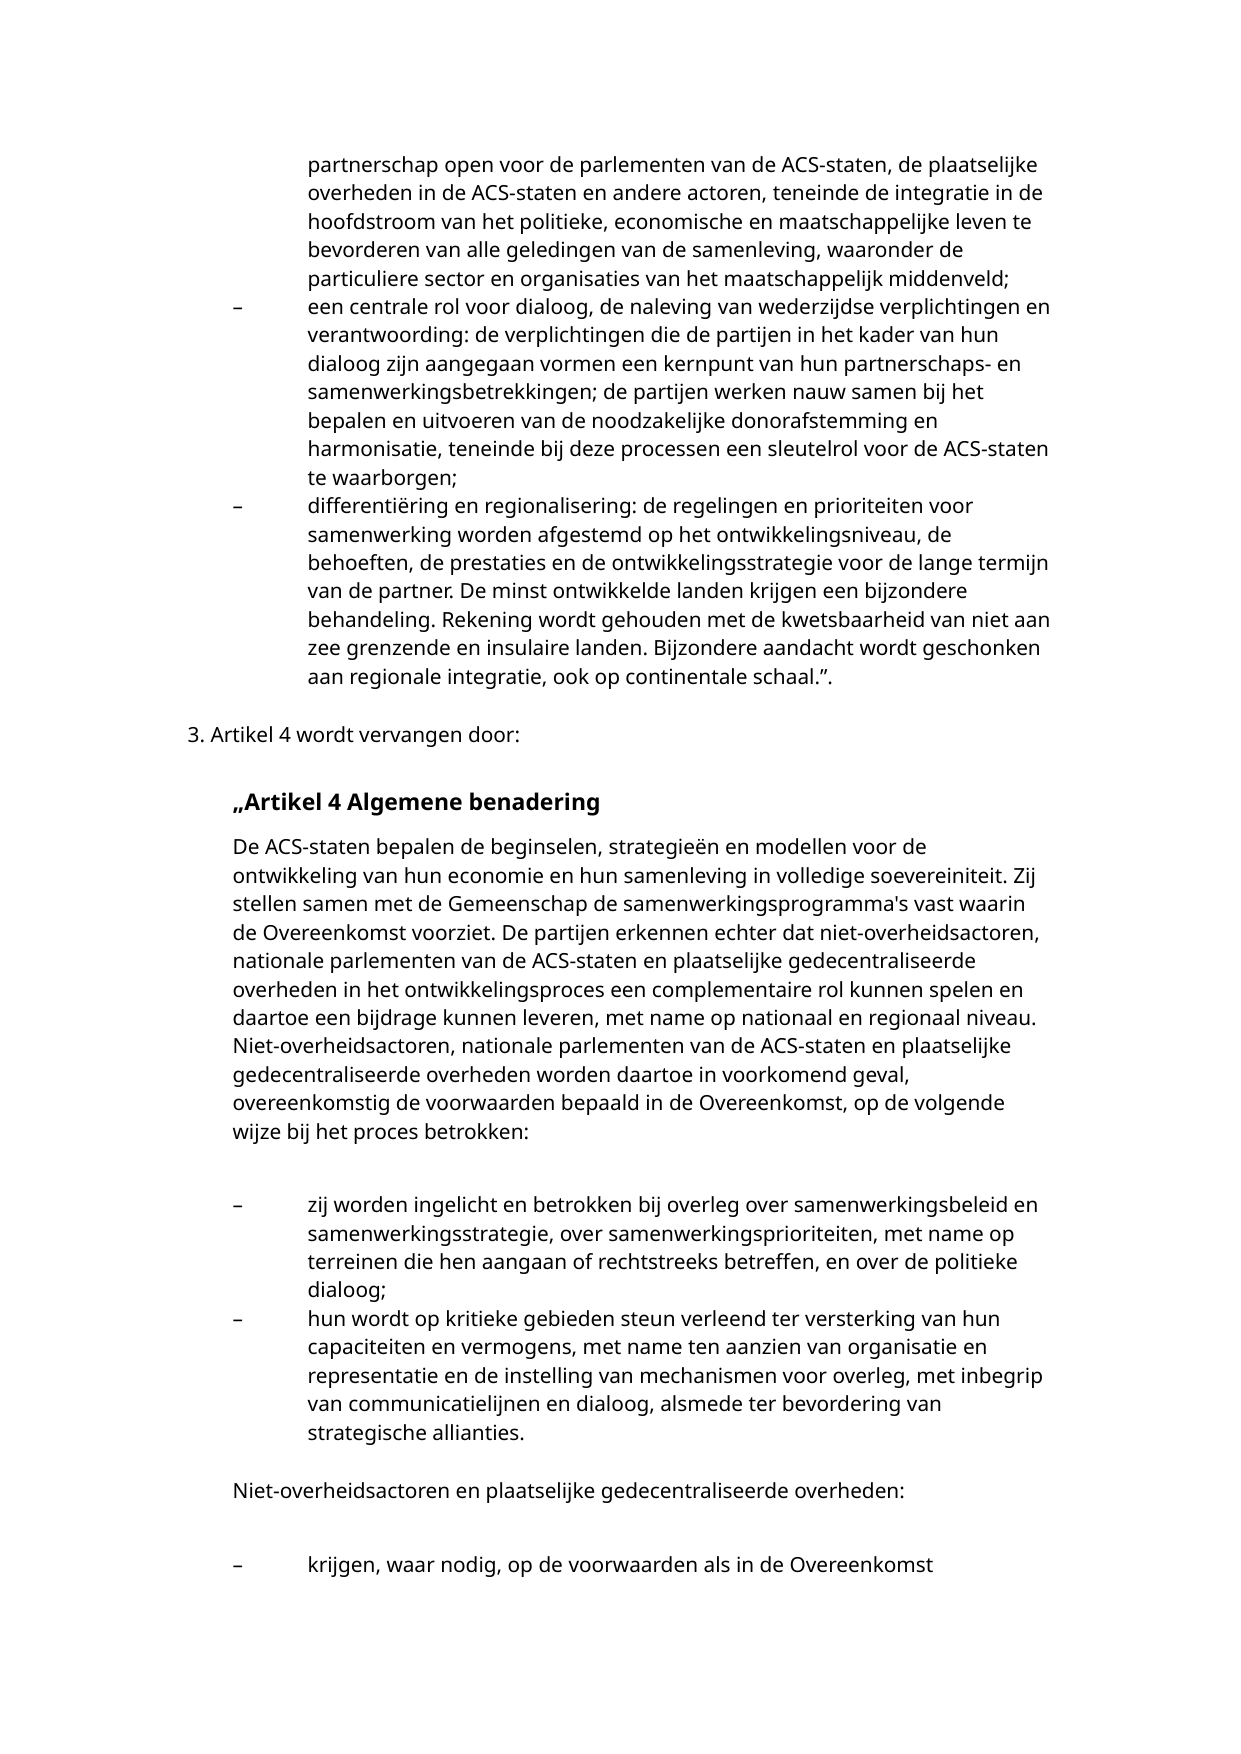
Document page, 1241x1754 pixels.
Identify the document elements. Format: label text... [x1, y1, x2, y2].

text Niet-overheidsactoren en plaatselijke gedecentraliseerde overheden: [232, 1476, 1053, 1505]
list hun wordt op kritieke gebieden steun verleend ter versterking van hun capaciteiten en vermogens, met name ten aanzien van organisatie en representatie en de instelling van mechanismen voor overleg, met inbegrip van communicatielijnen en dialoog, alsmede ter bevordering van strategische allianties. [232, 1304, 1053, 1446]
list partnerschap open voor de parlementen van de ACS-staten, de plaatselijke overheden in de ACS-staten en andere actoren, teneinde de integratie in de hoofdstroom van het politieke, economische en maatschappelijke leven te bevorderen van alle geledingen van de samenleving, waaronder de particuliere sector en organisaties van het maatschappelijk middenveld; [232, 150, 1053, 292]
subtitle „Artikel 4 Algemene benadering [232, 786, 1053, 817]
list krijgen, waar nodig, op de voorwaarden als in de Overeenkomst [232, 1550, 1053, 1578]
list differentiëring en regionalisering: de regelingen en prioriteiten voor samenwerking worden afgestemd op het ontwikkelingsniveau, de behoeften, de prestaties en de ontwikkelingsstrategie voor de lange termijn van de partner. De minst ontwikkelde landen krijgen een bijzondere behandeling. Rekening wordt gehouden met de kwetsbaarheid van niet aan zee grenzende en insulaire landen. Bijzondere aandacht wordt geschonken aan regionale integratie, ook op continentale schaal.”. [232, 491, 1053, 690]
list een centrale rol voor dialoog, de naleving van wederzijdse verplichtingen en verantwoording: de verplichtingen die de partijen in het kader van hun dialoog zijn aangegaan vormen een kernpunt van hun partnerschaps- en samenwerkingsbetrekkingen; de partijen werken nauw samen bij het bepalen en uitvoeren van de noodzakelijke donorafstemming en harmonisatie, teneinde bij deze processen een sleutelrol voor de ACS-staten te waarborgen; [232, 292, 1053, 491]
text 3. Artikel 4 wordt vervangen door: [187, 720, 1053, 749]
text De ACS-staten bepalen de beginselen, strategieën en modellen voor de ontwikkeling van hun economie en hun samenleving in volledige soevereiniteit. Zij stellen samen met de Gemeenschap de samenwerkingsprogramma's vast waarin de Overeenkomst voorziet. De partijen erkennen echter dat niet-overheidsactoren, nationale parlementen van de ACS-staten en plaatselijke gedecentraliseerde overheden in het ontwikkelingsproces een complementaire rol kunnen spelen en daartoe een bijdrage kunnen leveren, met name op nationaal en regionaal niveau. Niet-overheidsactoren, nationale parlementen van de ACS-staten en plaatselijke gedecentraliseerde overheden worden daartoe in voorkomend geval, overeenkomstig de voorwaarden bepaald in de Overeenkomst, op de volgende wijze bij het proces betrokken: [232, 832, 1053, 1145]
list zij worden ingelicht en betrokken bij overleg over samenwerkingsbeleid en samenwerkingsstrategie, over samenwerkingsprioriteiten, met name op terreinen die hen aangaan of rechtstreeks betreffen, en over de politieke dialoog; [232, 1190, 1053, 1304]
